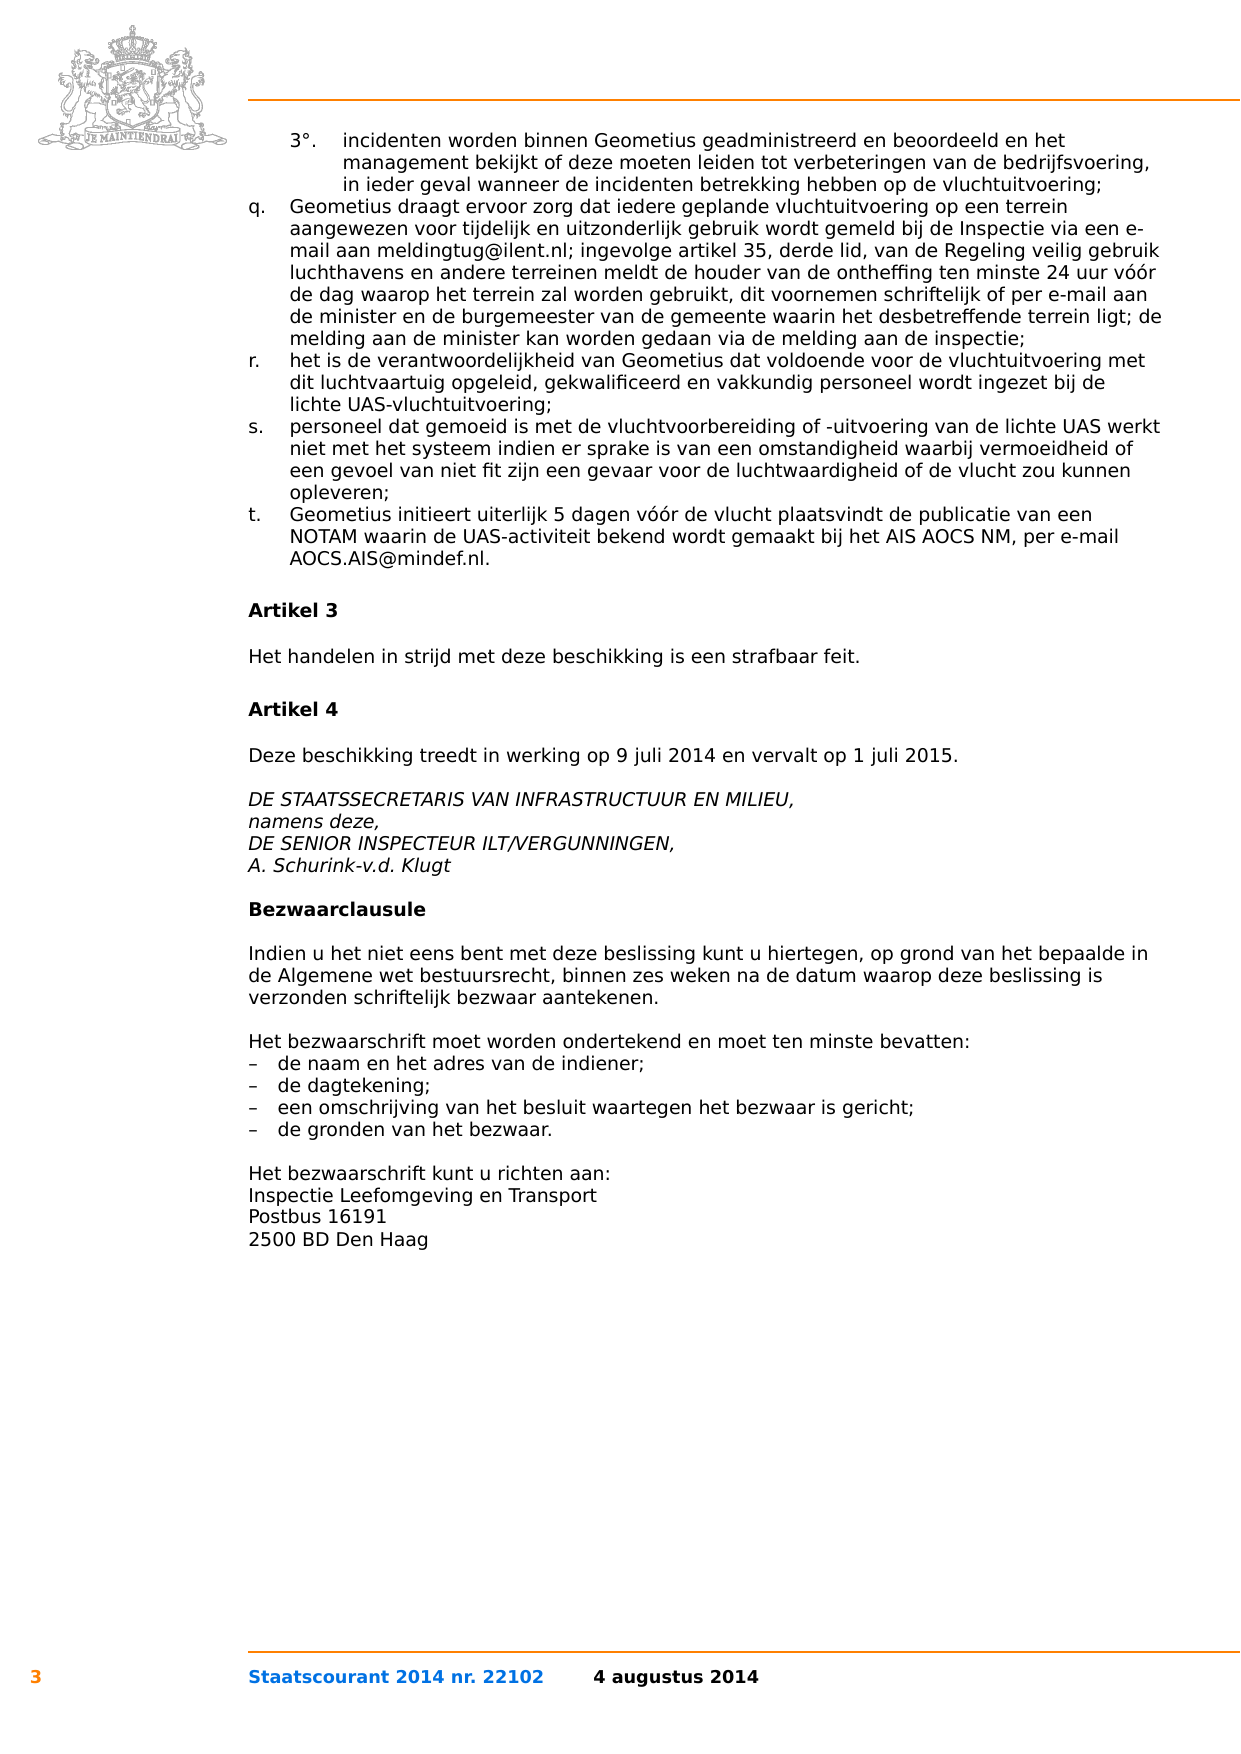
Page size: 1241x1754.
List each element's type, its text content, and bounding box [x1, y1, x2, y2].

text DE STAATSSECRETARIS VAN INFRASTRUCTUUR EN MILIEU, namens deze, DE SENIOR INSPECTEUR ILT/VERGUNNINGEN, A. Schurink-v.d. Klugt [248, 789, 1163, 877]
text r. het is de verantwoordelijkheid van Geometius dat voldoende voor de vluchtuitvoering met dit luchtvaartuig opgeleid, gekwalificeerd en vakkundig personeel wordt ingezet bij de lichte UAS-vluchtuitvoering; [248, 350, 1163, 416]
text t. Geometius initieert uiterlijk 5 dagen vóór de vlucht plaatsvindt de publicatie van een NOTAM waarin de UAS-activiteit bekend wordt gemaakt bij het AIS AOCS NM, per e-mail AOCS.AIS@mindef.nl. [248, 503, 1163, 569]
text Het bezwaarschrift moet worden ondertekend en moet ten minste bevatten: [248, 1031, 1163, 1053]
text Postbus 16191 [248, 1206, 1163, 1228]
text 2500 BD Den Haag [248, 1228, 1163, 1250]
text q. Geometius draagt ervoor zorg dat iedere geplande vluchtuitvoering op een terrein aangewezen voor tijdelijk en uitzonderlijk gebruik wordt gemeld bij de Inspectie via een e-mail aan meldingtug@ilent.nl; ingevolge artikel 35, derde lid, van de Regeling veilig gebruik luchthavens en andere terreinen meldt de houder van de ontheffing ten minste 24 uur vóór de dag waarop het terrein zal worden gebruikt, dit voornemen schriftelijk of per e-mail aan de minister en de burgemeester van de gemeente waarin het desbetreffende terrein ligt; de melding aan de minister kan worden gedaan via de melding aan de inspectie; [248, 196, 1163, 350]
text 3°. incidenten worden binnen Geometius geadministreerd en beoordeeld en het management bekijkt of deze moeten leiden tot verbeteringen van de bedrijfsvoering, in ieder geval wanneer de incidenten betrekking hebben op de vluchtuitvoering; [289, 130, 1163, 196]
text Bezwaarclausule [248, 899, 1163, 921]
text Inspectie Leefomgeving en Transport [248, 1184, 1163, 1206]
subtitle Artikel 3 [248, 599, 1163, 621]
text – de naam en het adres van de indiener; [248, 1053, 1163, 1075]
text Indien u het niet eens bent met deze beslissing kunt u hiertegen, op grond van het bepaalde in de Algemene wet bestuursrecht, binnen zes weken na de datum waarop deze beslissing is verzonden schriftelijk bezwaar aantekenen. [248, 943, 1163, 1009]
text Deze beschikking treedt in werking op 9 juli 2014 en vervalt op 1 juli 2015. [248, 745, 1163, 767]
text Het handelen in strijd met deze beschikking is een strafbaar feit. [248, 646, 1163, 668]
picture [38, 25, 227, 150]
text – de gronden van het bezwaar. [248, 1119, 1163, 1141]
subtitle Artikel 4 [248, 698, 1163, 720]
text s. personeel dat gemoeid is met de vluchtvoorbereiding of -uitvoering van de lichte UAS werkt niet met het systeem indien er sprake is van een omstandigheid waarbij vermoeidheid of een gevoel van niet fit zijn een gevaar voor de luchtwaardigheid of de vlucht zou kunnen opleveren; [248, 416, 1163, 503]
text Het bezwaarschrift kunt u richten aan: [248, 1162, 1163, 1184]
text – een omschrijving van het besluit waartegen het bezwaar is gericht; [248, 1097, 1163, 1119]
text – de dagtekening; [248, 1075, 1163, 1097]
